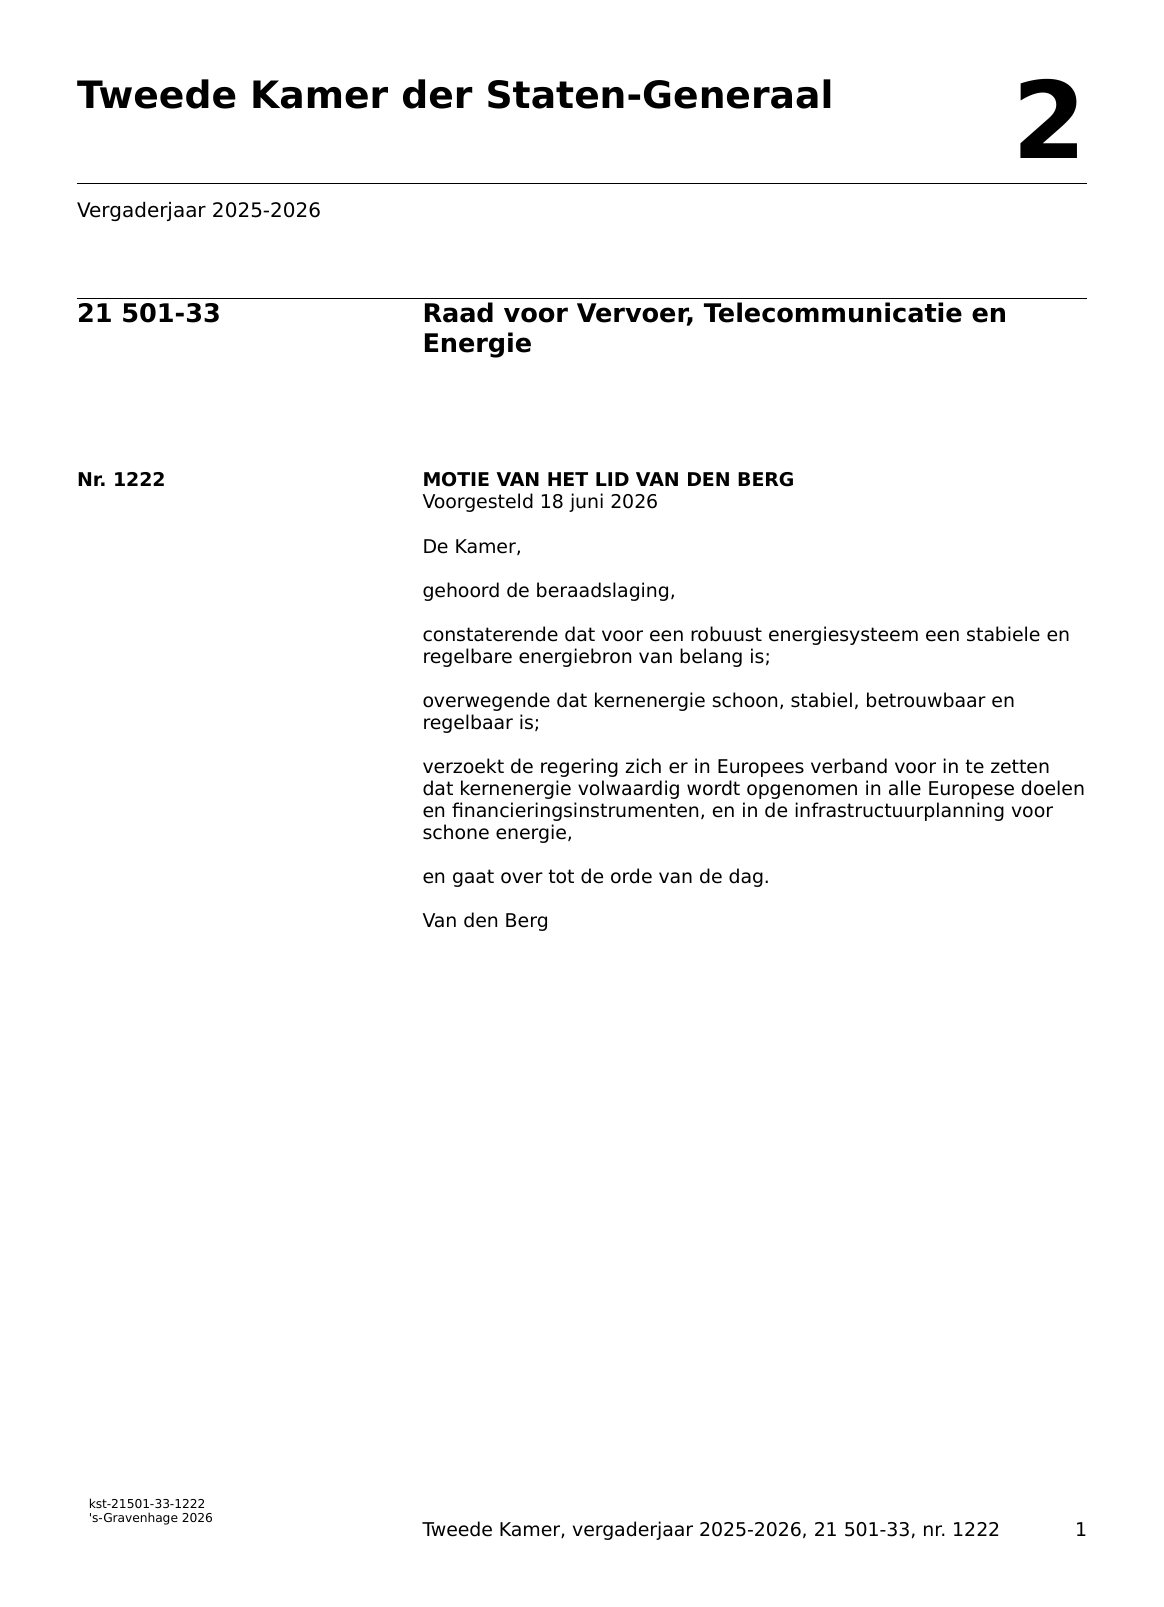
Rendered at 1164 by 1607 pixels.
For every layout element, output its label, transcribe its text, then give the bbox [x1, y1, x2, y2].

table_header Tweede Kamer der Staten-Generaal [77, 59, 886, 183]
subtitle Nr. 1222 MOTIE VAN HET LID VAN DEN BERG [77, 469, 1087, 491]
text kst-21501-33-1222 [88, 1497, 323, 1511]
text gehoord de beraadslaging, [422, 580, 1087, 602]
text constaterende dat voor een robuust energiesysteem een stabiele en regelbare energiebron van belang is; [422, 624, 1087, 668]
text 's-Gravenhage 2026 [88, 1511, 323, 1525]
text overwegende dat kernenergie schoon, stabiel, betrouwbaar en regelbaar is; [422, 690, 1087, 734]
table_cell Vergaderjaar 2025-2026 [77, 184, 1087, 298]
text Voorgesteld 18 juni 2026 [422, 491, 1087, 513]
text verzoekt de regering zich er in Europees verband voor in te zetten dat kernenergie volwaardig wordt opgenomen in alle Europese doelen en financieringsinstrumenten, en in de infrastructuurplanning voor schone energie, [422, 756, 1087, 844]
subtitle 21 501-33 Raad voor Vervoer, Telecommunicatie en Energie [77, 299, 1087, 358]
text De Kamer, [422, 536, 1087, 557]
table_header 2 [886, 59, 1087, 183]
text Van den Berg [422, 910, 1087, 932]
text en gaat over tot de orde van de dag. [422, 866, 1087, 888]
